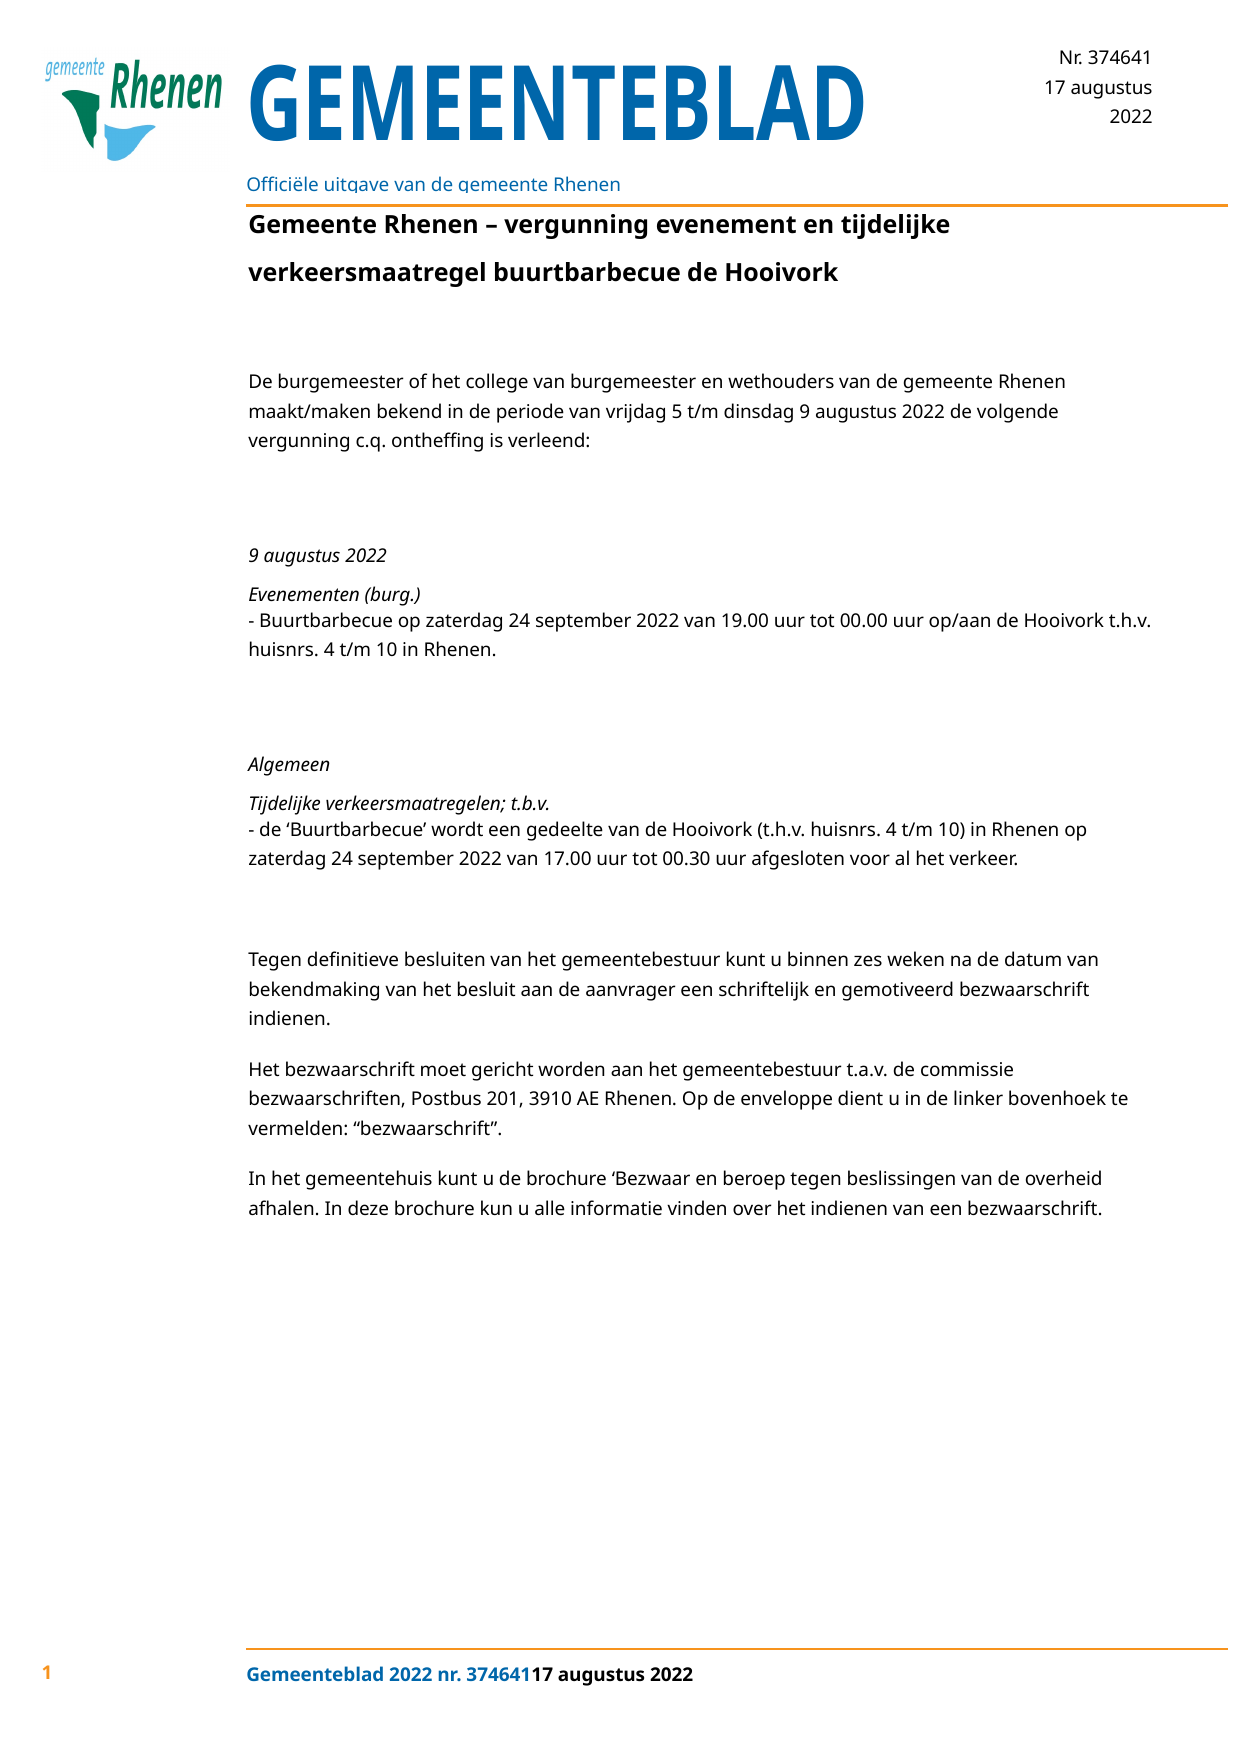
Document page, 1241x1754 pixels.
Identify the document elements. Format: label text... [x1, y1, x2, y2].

picture [41, 47, 231, 172]
text Algemeen [248, 751, 1152, 777]
text Evenementen (burg.) [248, 581, 1152, 607]
text De burgemeester of het college van burgemeester en wethouders van de gemeente Rhenen maakt/maken bekend in de periode van vrijdag 5 t/m dinsdag 9 augustus 2022 de volgende vergunning c.q. ontheffing is verleend: [248, 368, 1152, 453]
text - Buurtbarbecue op zaterdag 24 september 2022 van 19.00 uur tot 00.00 uur op/aan de Hooivork t.h.v. huisnrs. 4 t/m 10 in Rhenen. [248, 607, 1152, 662]
text Het bezwaarschrift moet gericht worden aan het gemeentebestuur t.a.v. de commissie bezwaarschriften, Postbus 201, 3910 AE Rhenen. Op de enveloppe dient u in de linker bovenhoek te vermelden: “bezwaarschrift”. [248, 1056, 1152, 1141]
text Gemeente Rhenen – vergunning evenement en tijdelijke verkeersmaatregel buurtbarbecue de Hooivork [248, 207, 1152, 288]
text 9 augustus 2022 [248, 542, 1152, 568]
text Tegen definitieve besluiten van het gemeentebestuur kunt u binnen zes weken na de datum van bekendmaking van het besluit aan de aanvrager een schriftelijk en gemotiveerd bezwaarschrift indienen. [248, 946, 1152, 1031]
text - de ‘Buurtbarbecue’ wordt een gedeelte van de Hooivork (t.h.v. huisnrs. 4 t/m 10) in Rhenen op zaterdag 24 september 2022 van 17.00 uur tot 00.30 uur afgesloten voor al het verkeer. [248, 816, 1152, 871]
text Tijdelijke verkeersmaatregelen; t.b.v. [248, 790, 1152, 816]
text In het gemeentehuis kunt u de brochure ‘Bezwaar en beroep tegen beslissingen van de overheid afhalen. In deze brochure kun u alle informatie vinden over het indienen van een bezwaarschrift. [248, 1165, 1152, 1221]
